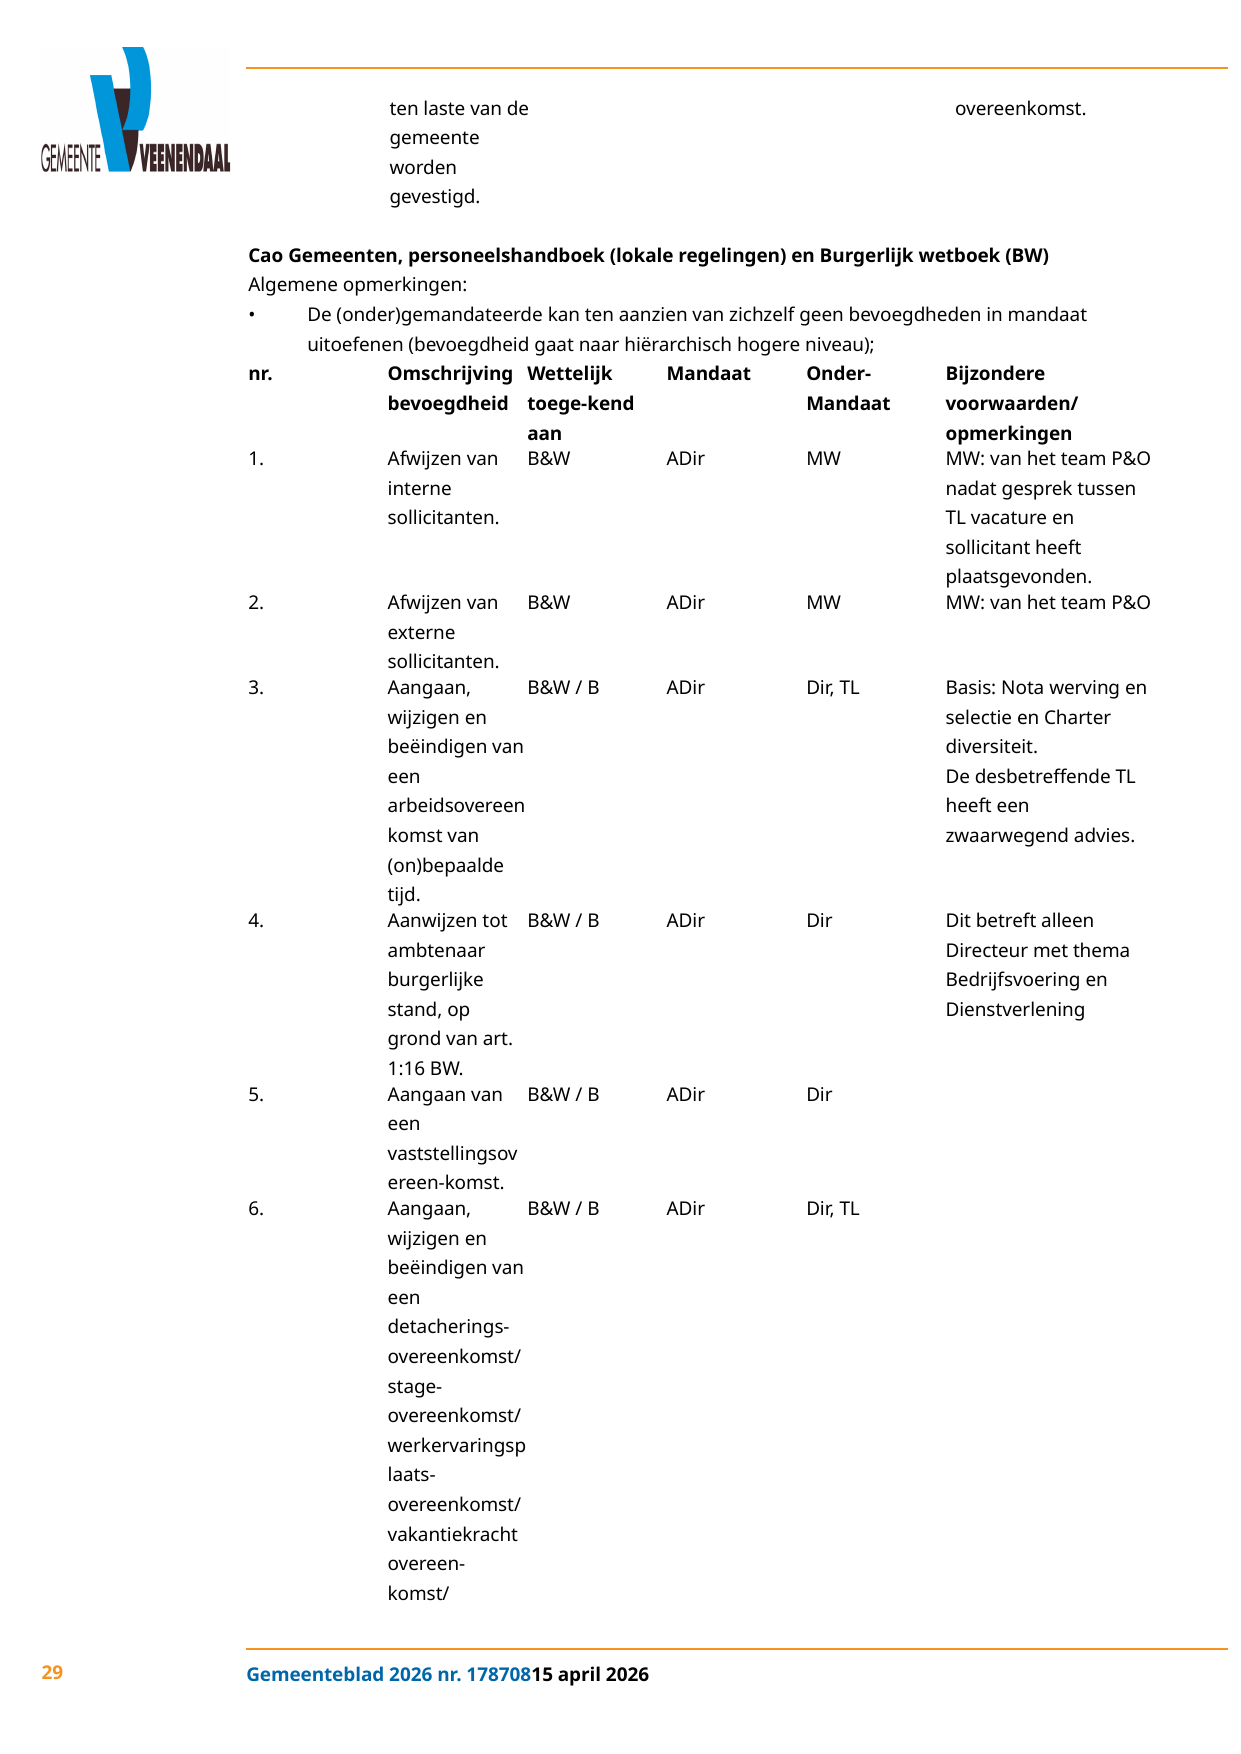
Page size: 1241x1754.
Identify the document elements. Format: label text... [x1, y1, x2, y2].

table_cell 5. [248, 1081, 387, 1195]
table_header Omschrijving bevoegdheid [388, 361, 527, 445]
table_cell B&W / B [527, 907, 666, 1081]
table_cell ADir [666, 1195, 806, 1606]
table_cell B&W / B [527, 1081, 666, 1195]
table_cell Afwijzen van interne sollicitanten. [388, 445, 527, 589]
table_cell Dir [806, 907, 945, 1081]
table_cell MW [806, 590, 945, 674]
table_cell ADir [666, 590, 806, 674]
table_header Onder- Mandaat [806, 361, 945, 445]
table_cell ten laste van de gemeente worden gevestigd. [389, 95, 531, 209]
table_cell ADir [666, 1081, 806, 1195]
picture [41, 47, 130, 172]
table_cell [248, 95, 389, 209]
table_cell Aangaan, wijzigen en beëindigen van een arbeidsovereenkomst van (on)bepaalde tijd. [388, 674, 527, 907]
table_cell 3. [248, 674, 387, 907]
table_cell MW: van het team P&O [945, 590, 1152, 674]
table_cell 6. [248, 1195, 387, 1606]
table_cell B&W [527, 445, 666, 589]
table_cell B&W [527, 590, 666, 674]
table_header nr. [248, 361, 387, 445]
table_cell Afwijzen van externe sollicitanten. [388, 590, 527, 674]
text Cao Gemeenten, personeelshandboek (lokale regelingen) en Burgerlijk wetboek (BW) [248, 242, 1152, 268]
list De (onder)gemandateerde kan ten aanzien van zichzelf geen bevoegdheden in mandaat uitoefenen (bevoegdheid gaat naar hiërarchisch hogere niveau); [248, 301, 1152, 357]
text Algemene opmerkingen: [248, 272, 1152, 297]
table_cell 4. [248, 907, 387, 1081]
table_cell [945, 1195, 1152, 1606]
table_cell [945, 1081, 1152, 1195]
table_header Mandaat [666, 361, 806, 445]
table_cell Basis: Nota werving en selectie en Charter diversiteit. De desbetreffende TL heeft een zwaarwegend advies. [945, 674, 1152, 907]
table_cell overeenkomst. [955, 95, 1152, 209]
table_cell ADir [666, 445, 806, 589]
table_cell MW: van het team P&O nadat gesprek tussen TL vacature en sollicitant heeft plaatsgevonden. [945, 445, 1152, 589]
table_cell Dir, TL [806, 674, 945, 907]
table_cell 2. [248, 590, 387, 674]
table_cell [814, 95, 955, 209]
table_header Wettelijk toege-kend aan [527, 361, 666, 445]
table_cell Dit betreft alleen Directeur met thema Bedrijfsvoering en Dienstverlening [945, 907, 1152, 1081]
picture [123, 47, 231, 172]
table_cell [672, 95, 813, 209]
table_cell B&W / B [527, 1195, 666, 1606]
table_cell ADir [666, 907, 806, 1081]
table_cell MW [806, 445, 945, 589]
table_cell ADir [666, 674, 806, 907]
table_cell B&W / B [527, 674, 666, 907]
table_header Bijzondere voorwaarden/ opmerkingen [945, 361, 1152, 445]
table_cell Aanwijzen tot ambtenaar burgerlijke stand, op grond van art. 1:16 BW. [388, 907, 527, 1081]
table_cell [531, 95, 672, 209]
table_cell Dir [806, 1081, 945, 1195]
table_cell Aangaan, wijzigen en beëindigen van een detacherings-overeenkomst/ stage-overeenkomst/ werkervaringsplaats-overeenkomst/ vakantiekrachtovereen-komst/ [388, 1195, 527, 1606]
table_cell 1. [248, 445, 387, 589]
table_cell Dir, TL [806, 1195, 945, 1606]
table_cell Aangaan van een vaststellingsovereen-komst. [388, 1081, 527, 1195]
